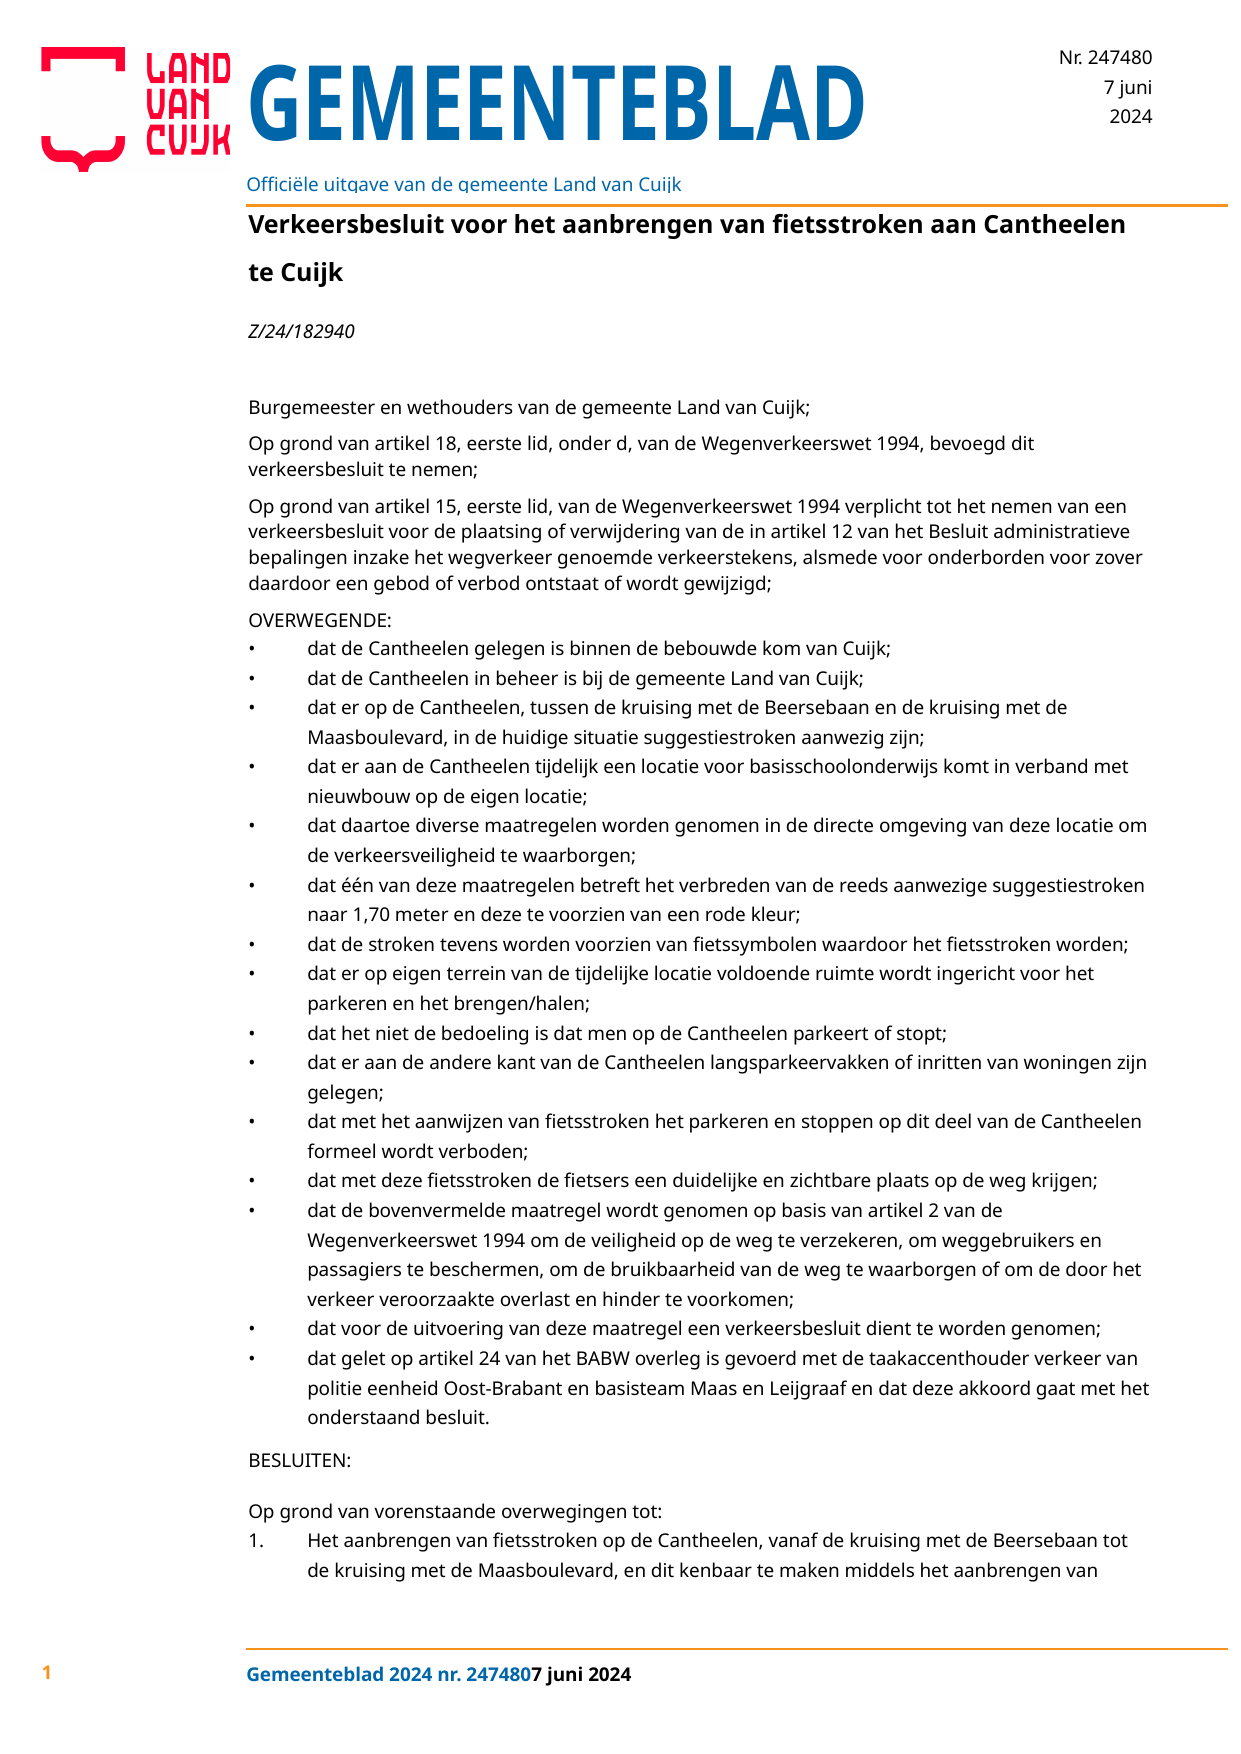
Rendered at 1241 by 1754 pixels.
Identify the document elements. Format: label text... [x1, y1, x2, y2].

picture [41, 47, 231, 172]
list dat gelet op artikel 24 van het BABW overleg is gevoerd met de taakaccenthouder verkeer van politie eenheid Oost-Brabant en basisteam Maas en Leijgraaf en dat deze akkoord gaat met het onderstaand besluit. [248, 1345, 1152, 1430]
list dat de bovenvermelde maatregel wordt genomen op basis van artikel 2 van de Wegenverkeerswet 1994 om de veiligheid op de weg te verzekeren, om weggebruikers en passagiers te beschermen, om de bruikbaarheid van de weg te waarborgen of om de door het verkeer veroorzaakte overlast en hinder te voorkomen; [248, 1197, 1152, 1312]
text Verkeersbesluit voor het aanbrengen van fietsstroken aan Cantheelen te Cuijk [248, 207, 1152, 288]
list dat één van deze maatregelen betreft het verbreden van de reeds aanwezige suggestiestroken naar 1,70 meter en deze te voorzien van een rode kleur; [248, 872, 1152, 927]
list dat er aan de Cantheelen tijdelijk een locatie voor basisschoolonderwijs komt in verband met nieuwbouw op de eigen locatie; [248, 753, 1152, 809]
text Z/24/182940 [248, 318, 1152, 344]
text Op grond van artikel 18, eerste lid, onder d, van de Wegenverkeerswet 1994, bevoegd dit verkeersbesluit te nemen; [248, 431, 1152, 482]
list dat daartoe diverse maatregelen worden genomen in de directe omgeving van deze locatie om de verkeersveiligheid te waarborgen; [248, 813, 1152, 868]
list dat met het aanwijzen van fietsstroken het parkeren en stoppen op dit deel van de Cantheelen formeel wordt verboden; [248, 1108, 1152, 1164]
list dat het niet de bedoeling is dat men op de Cantheelen parkeert of stopt; [248, 1020, 1152, 1046]
list dat er op eigen terrein van de tijdelijke locatie voldoende ruimte wordt ingericht voor het parkeren en het brengen/halen; [248, 961, 1152, 1016]
list dat de stroken tevens worden voorzien van fietssymbolen waardoor het fietsstroken worden; [248, 931, 1152, 957]
text Op grond van vorenstaande overwegingen tot: [248, 1498, 1152, 1524]
list dat er aan de andere kant van de Cantheelen langsparkeervakken of inritten van woningen zijn gelegen; [248, 1049, 1152, 1105]
list dat de Cantheelen in beheer is bij de gemeente Land van Cuijk; [248, 665, 1152, 691]
text BESLUITEN: [248, 1448, 1152, 1473]
list dat er op de Cantheelen, tussen de kruising met de Beersebaan en de kruising met de Maasboulevard, in de huidige situatie suggestiestroken aanwezig zijn; [248, 694, 1152, 750]
text Op grond van artikel 15, eerste lid, van de Wegenverkeerswet 1994 verplicht tot het nemen van een verkeersbesluit voor de plaatsing of verwijdering van de in artikel 12 van het Besluit administratieve bepalingen inzake het wegverkeer genoemde verkeerstekens, alsmede voor onderborden voor zover daardoor een gebod of verbod ontstaat of wordt gewijzigd; [248, 493, 1152, 596]
list Het aanbrengen van fietsstroken op de Cantheelen, vanaf de kruising met de Beersebaan tot de kruising met de Maasboulevard, en dit kenbaar te maken middels het aanbrengen van [248, 1528, 1152, 1583]
text Burgemeester en wethouders van de gemeente Land van Cuijk; [248, 394, 1152, 420]
text OVERWEGENDE: [248, 607, 1152, 633]
list dat voor de uitvoering van deze maatregel een verkeersbesluit dient te worden genomen; [248, 1316, 1152, 1341]
list dat de Cantheelen gelegen is binnen de bebouwde kom van Cuijk; [248, 635, 1152, 661]
list dat met deze fietsstroken de fietsers een duidelijke en zichtbare plaats op de weg krijgen; [248, 1168, 1152, 1193]
